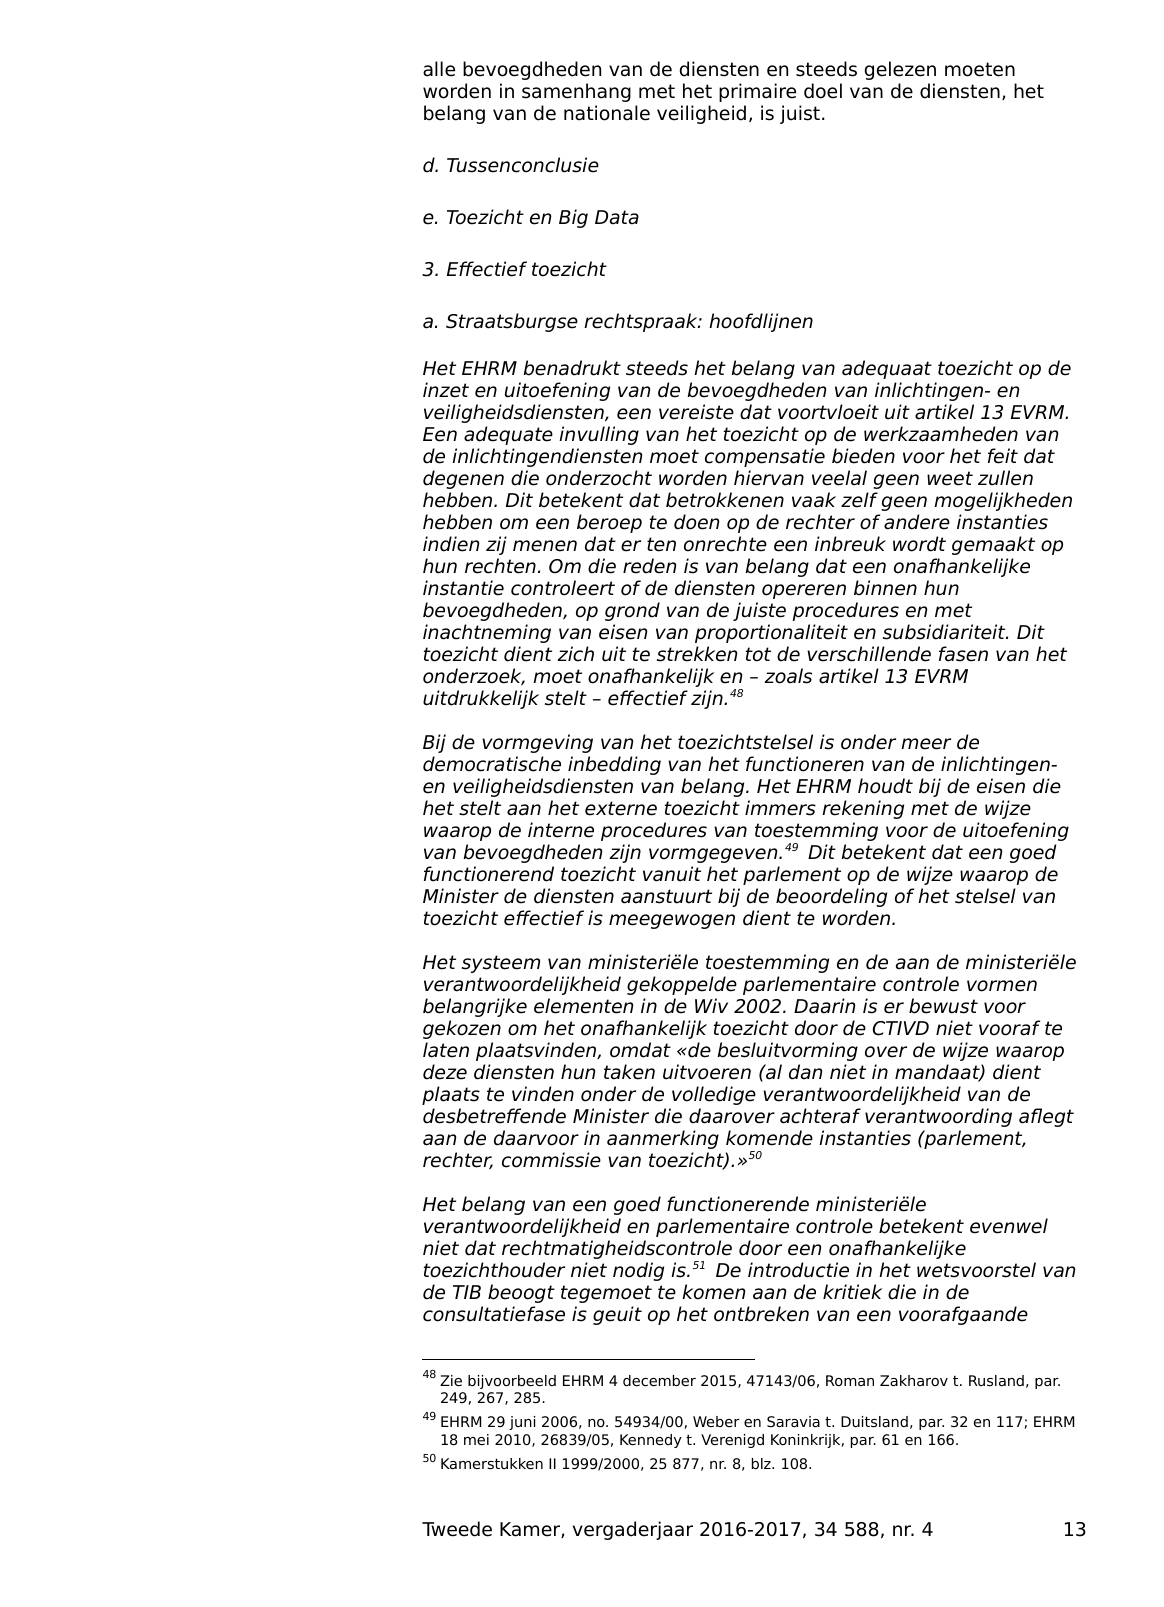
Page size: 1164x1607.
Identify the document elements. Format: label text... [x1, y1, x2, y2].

subtitle a. Straatsburgse rechtspraak: hoofdlijnen [422, 311, 1087, 333]
text Het EHRM benadrukt steeds het belang van adequaat toezicht op de inzet en uitoefening van de bevoegdheden van inlichtingen- en veiligheidsdiensten, een vereiste dat voortvloeit uit artikel 13 EVRM. Een adequate invulling van het toezicht op de werkzaamheden van de inlichtingendiensten moet compensatie bieden voor het feit dat degenen die onderzocht worden hiervan veelal geen weet zullen hebben. Dit betekent dat betrokkenen vaak zelf geen mogelijkheden hebben om een beroep te doen op de rechter of andere instanties indien zij menen dat er ten onrechte een inbreuk wordt gemaakt op hun rechten. Om die reden is van belang dat een onafhankelijke instantie controleert of de diensten opereren binnen hun bevoegdheden, op grond van de juiste procedures en met inachtneming van eisen van proportionaliteit en subsidiariteit. Dit toezicht dient zich uit te strekken tot de verschillende fasen van het onderzoek, moet onafhankelijk en – zoals artikel 13 EVRM uitdrukkelijk stelt – effectief zijn. [422, 358, 1087, 709]
subtitle d. Tussenconclusie [422, 155, 1087, 177]
subtitle e. Toezicht en Big Data [422, 207, 1087, 229]
text Kamerstukken II 1999/2000, 25 877, nr. 8, blz. 108. [422, 1452, 1087, 1474]
text EHRM 29 juni 2006, no. 54934/00, Weber en Saravia t. Duitsland, par. 32 en 117; EHRM 18 mei 2010, 26839/05, Kennedy t. Verenigd Koninkrijk, par. 61 en 166. [422, 1410, 1087, 1449]
text Zie bijvoorbeeld EHRM 4 december 2015, 47143/06, Roman Zakharov t. Rusland, par. 249, 267, 285. [422, 1368, 1087, 1407]
text Het systeem van ministeriële toestemming en de aan de ministeriële verantwoordelijkheid gekoppelde parlementaire controle vormen belangrijke elementen in de Wiv 2002. Daarin is er bewust voor gekozen om het onafhankelijk toezicht door de CTIVD niet vooraf te laten plaatsvinden, omdat «de besluitvorming over de wijze waarop deze diensten hun taken uitvoeren (al dan niet in mandaat) dient plaats te vinden onder de volledige verantwoordelijkheid van de desbetreffende Minister die daarover achteraf verantwoording aflegt aan de daarvoor in aanmerking komende instanties (parlement, rechter, commissie van toezicht).» [422, 952, 1087, 1172]
text Bij de vormgeving van het toezichtstelsel is onder meer de democratische inbedding van het functioneren van de inlichtingen- en veiligheidsdiensten van belang. Het EHRM houdt bij de eisen die het stelt aan het externe toezicht immers rekening met de wijze waarop de interne procedures van toestemming voor de uitoefening van bevoegdheden zijn vormgegeven. Dit betekent dat een goed functionerend toezicht vanuit het parlement op de wijze waarop de Minister de diensten aanstuurt bij de beoordeling of het stelsel van toezicht effectief is meegewogen dient te worden. [422, 732, 1087, 929]
subtitle 3. Effectief toezicht [422, 259, 1087, 281]
text alle bevoegdheden van de diensten en steeds gelezen moeten worden in samenhang met het primaire doel van de diensten, het belang van de nationale veiligheid, is juist. [422, 59, 1087, 125]
text Het belang van een goed functionerende ministeriële verantwoordelijkheid en parlementaire controle betekent evenwel niet dat rechtmatigheidscontrole door een onafhankelijke toezichthouder niet nodig is. De introductie in het wetsvoorstel van de TIB beoogt tegemoet te komen aan de kritiek die in de consultatiefase is geuit op het ontbreken van een voorafgaande [422, 1194, 1087, 1326]
